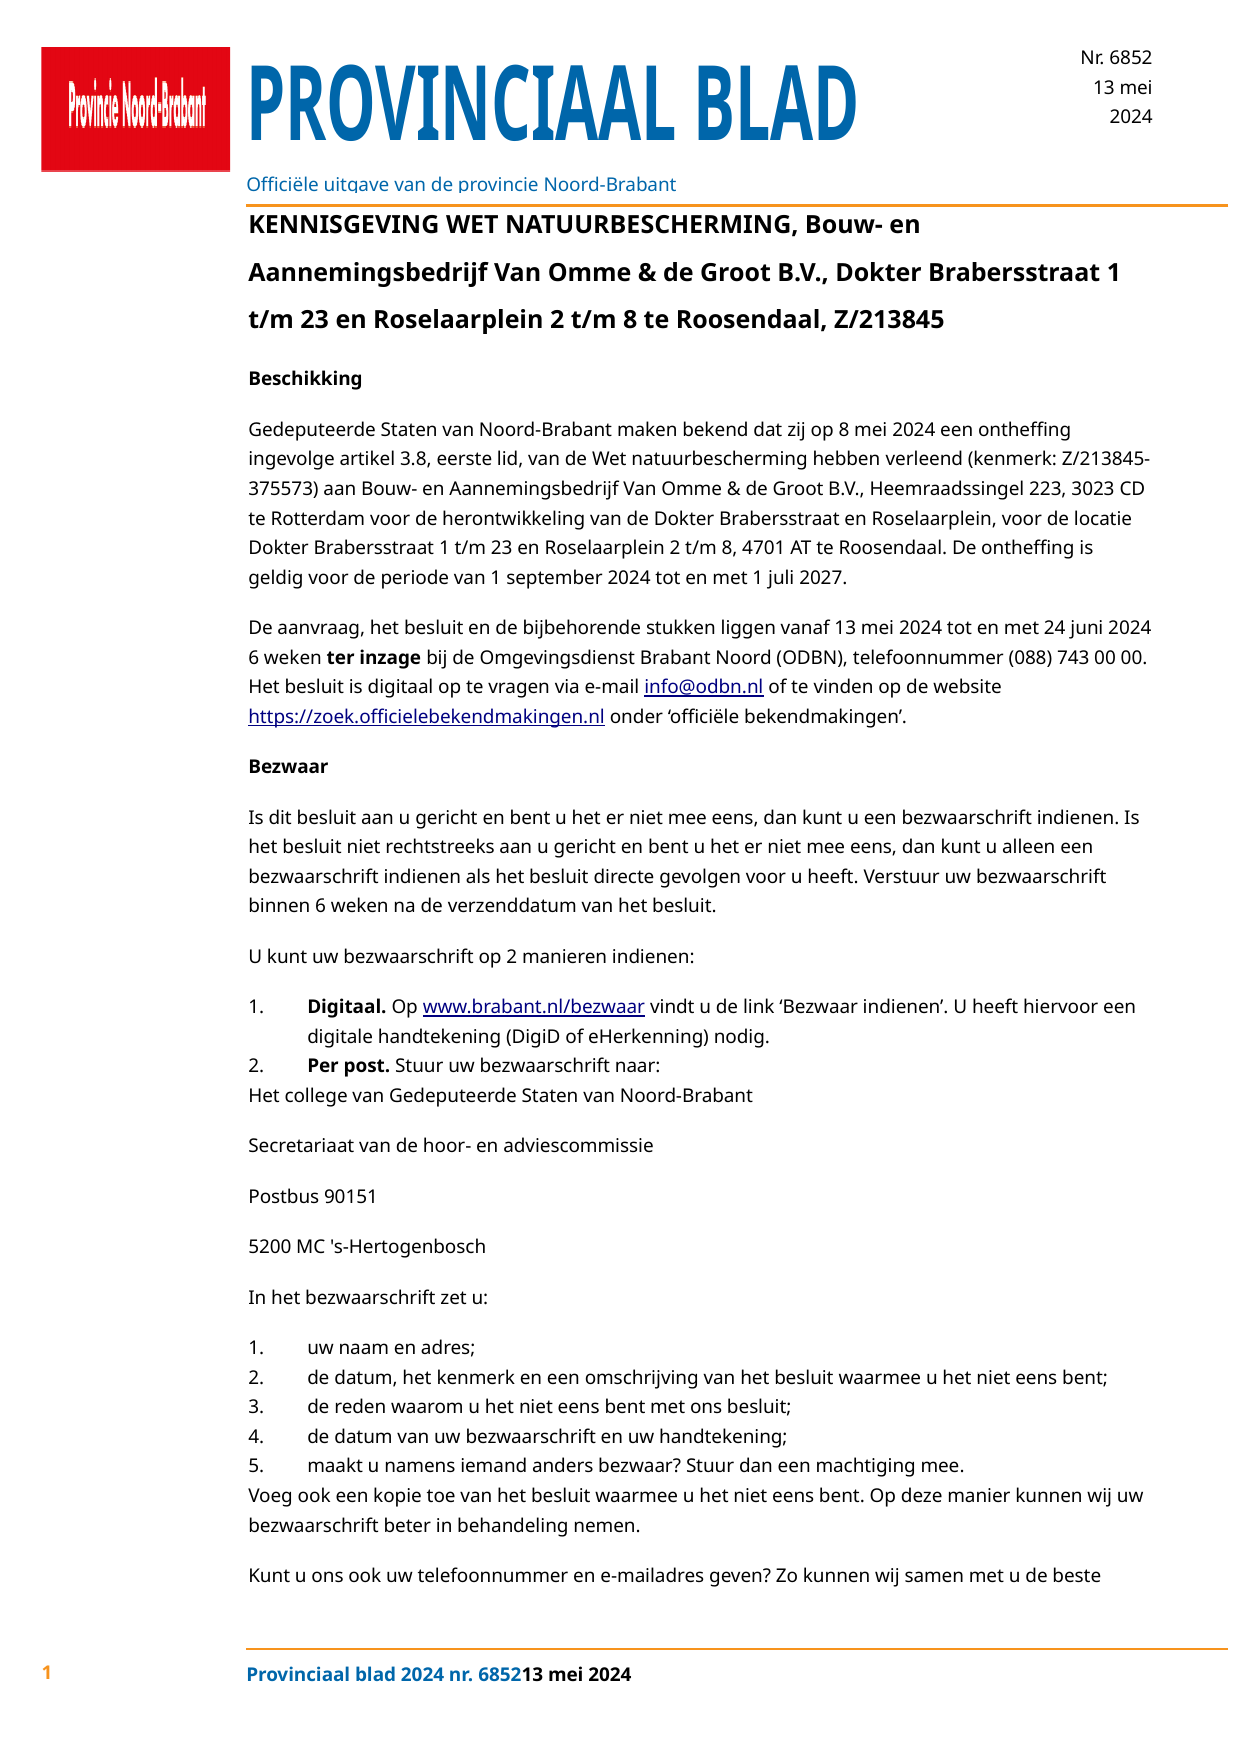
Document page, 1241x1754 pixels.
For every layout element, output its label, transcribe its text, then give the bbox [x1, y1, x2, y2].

text Is dit besluit aan u gericht en bent u het er niet mee eens, dan kunt u een bezwaarschrift indienen. Is het besluit niet rechtstreeks aan u gericht en bent u het er niet mee eens, dan kunt u alleen een bezwaarschrift indienen als het besluit directe gevolgen voor u heeft. Verstuur uw bezwaarschrift binnen 6 weken na de verzenddatum van het besluit. [248, 804, 1152, 918]
list de reden waarom u het niet eens bent met ons besluit; [248, 1393, 1152, 1419]
text Kunt u ons ook uw telefoonnummer en e-mailadres geven? Zo kunnen wij samen met u de beste [248, 1562, 1152, 1588]
list uw naam en adres; [248, 1334, 1152, 1360]
text Gedeputeerde Staten van Noord-Brabant maken bekend dat zij op 8 mei 2024 een ontheffing ingevolge artikel 3.8, eerste lid, van de Wet natuurbescherming hebben verleend (kenmerk: Z/213845-375573) aan Bouw- en Aannemingsbedrijf Van Omme & de Groot B.V., Heemraadssingel 223, 3023 CD te Rotterdam voor de herontwikkeling van de Dokter Brabersstraat en Roselaarplein, voor de locatie Dokter Brabersstraat 1 t/m 23 en Roselaarplein 2 t/m 8, 4701 AT te Roosendaal. De ontheffing is geldig voor de periode van 1 september 2024 tot en met 1 juli 2027. [248, 416, 1152, 589]
list de datum, het kenmerk en een omschrijving van het besluit waarmee u het niet eens bent; [248, 1364, 1152, 1389]
list maakt u namens iemand anders bezwaar? Stuur dan een machtiging mee. [248, 1453, 1152, 1478]
text Beschikking [248, 366, 1152, 391]
list de datum van uw bezwaarschrift en uw handtekening; [248, 1423, 1152, 1449]
text In het bezwaarschrift zet u: [248, 1284, 1152, 1309]
text Secretariaat van de hoor- en adviescommissie [248, 1133, 1152, 1158]
picture [41, 47, 231, 172]
text Bezwaar [248, 753, 1152, 779]
text U kunt uw bezwaarschrift op 2 manieren indienen: [248, 943, 1152, 969]
text 5200 MC 's‑Hertogenbosch [248, 1233, 1152, 1259]
list Per post. Stuur uw bezwaarschrift naar: [248, 1053, 1152, 1078]
text Postbus 90151 [248, 1183, 1152, 1209]
text KENNISGEVING WET NATUURBESCHERMING, Bouw- en Aannemingsbedrijf Van Omme & de Groot B.V., Dokter Brabersstraat 1 t/m 23 en Roselaarplein 2 t/m 8 te Roosendaal, Z/213845 [248, 207, 1152, 336]
text Het college van Gedeputeerde Staten van Noord-Brabant [248, 1082, 1152, 1108]
text De aanvraag, het besluit en de bijbehorende stukken liggen vanaf 13 mei 2024 tot en met 24 juni 2024 6 weken ter inzage bij de Omgevingsdienst Brabant Noord (ODBN), telefoonnummer (088) 743 00 00. Het besluit is digitaal op te vragen via e-mail info@odbn.nl of te vinden op de website https://zoek.officielebekendmakingen.nl onder ‘officiële bekendmakingen’. [248, 614, 1152, 729]
text Voeg ook een kopie toe van het besluit waarmee u het niet eens bent. Op deze manier kunnen wij uw bezwaarschrift beter in behandeling nemen. [248, 1482, 1152, 1537]
list Digitaal. Op www.brabant.nl/bezwaar vindt u de link ‘Bezwaar indienen’. U heeft hiervoor een digitale handtekening (DigiD of eHerkenning) nodig. [248, 993, 1152, 1049]
